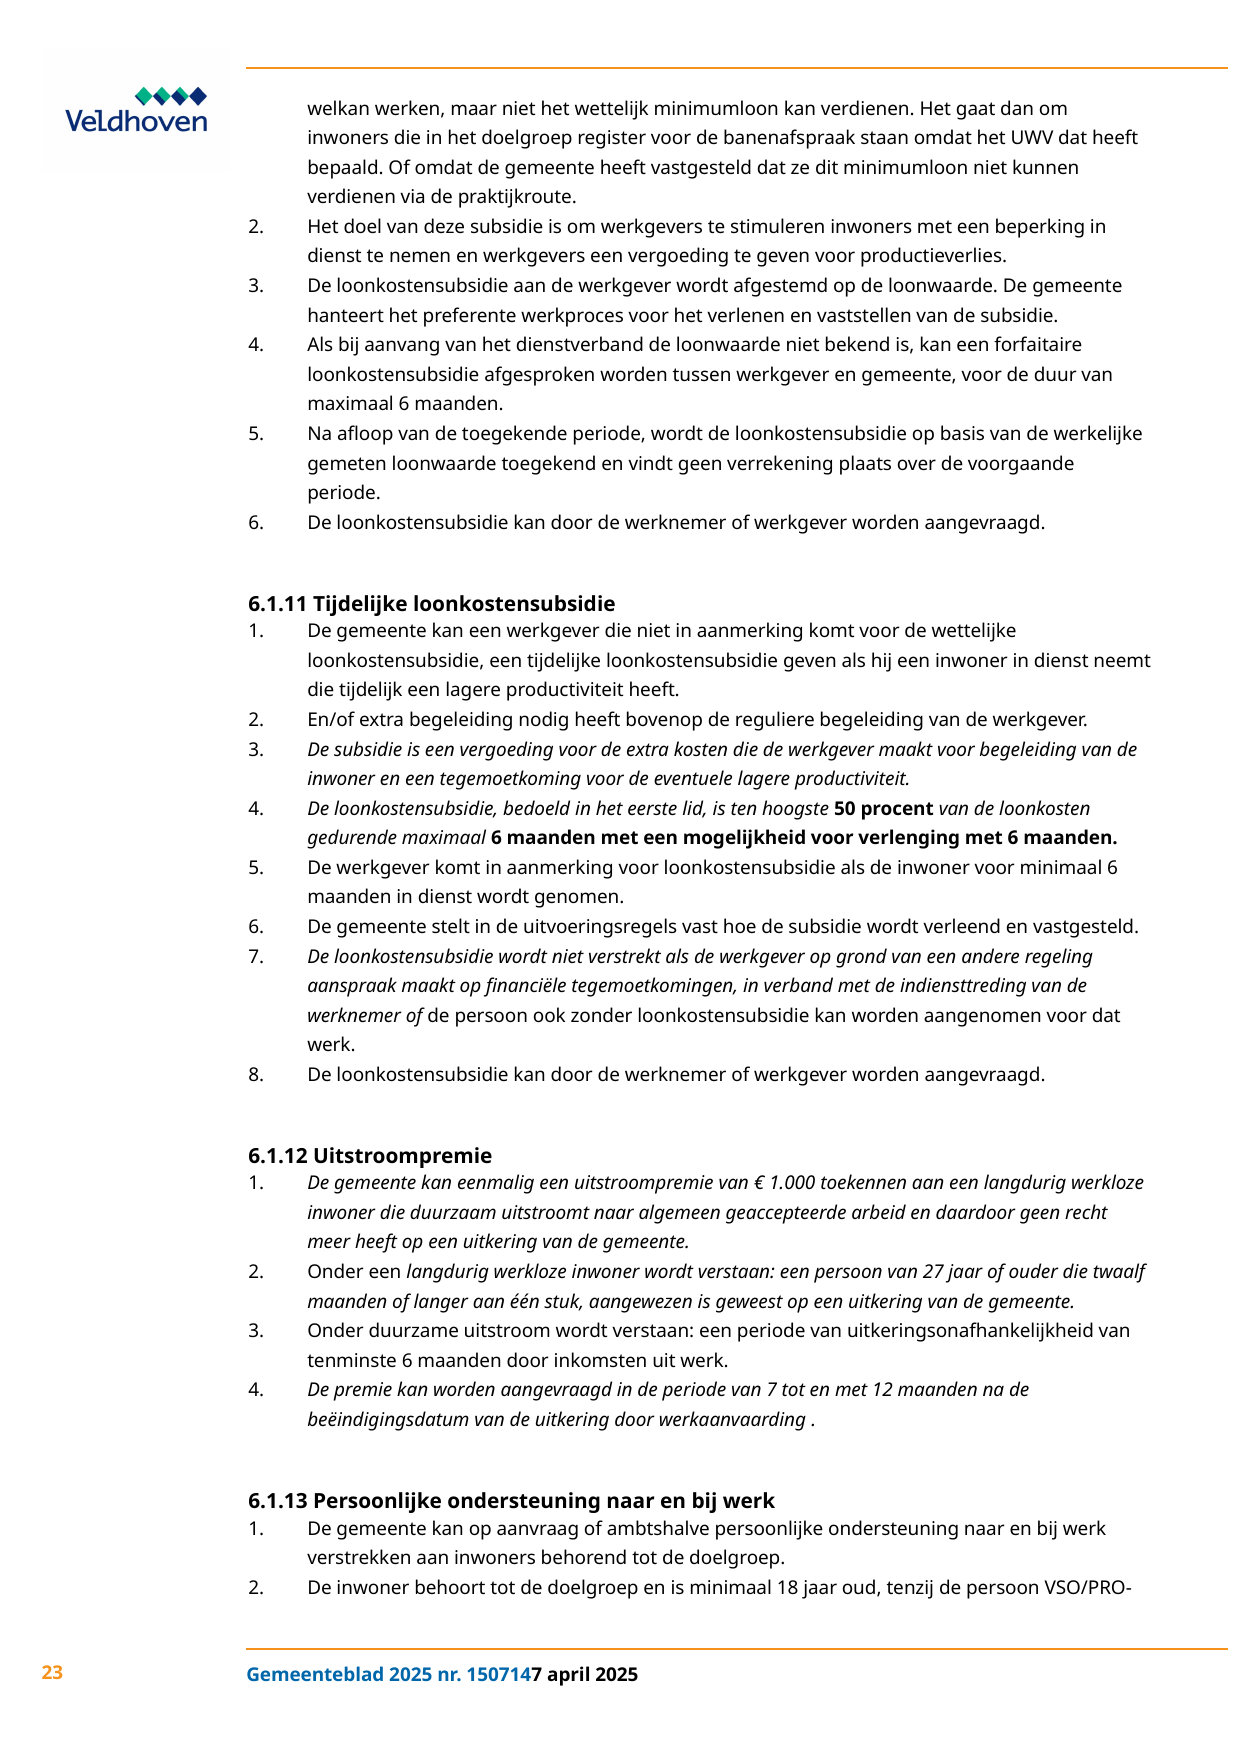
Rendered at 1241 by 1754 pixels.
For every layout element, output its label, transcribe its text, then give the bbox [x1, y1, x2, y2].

list De loonkostensubsidie aan de werkgever wordt afgestemd op de loonwaarde. De gemeente hanteert het preferente werkproces voor het verlenen en vaststellen van de subsidie. [248, 272, 1152, 328]
list De gemeente kan een werkgever die niet in aanmerking komt voor de wettelijke loonkostensubsidie, een tijdelijke loonkostensubsidie geven als hij een inwoner in dienst neemt die tijdelijk een lagere productiviteit heeft. [248, 617, 1152, 702]
list De loonkostensubsidie, bedoeld in het eerste lid, is ten hoogste 50 procent van de loonkosten gedurende maximaal 6 maanden met een mogelijkheid voor verlenging met 6 maanden. [248, 795, 1152, 850]
text 6.1.13 Persoonlijke ondersteuning naar en bij werk [248, 1486, 1152, 1515]
list En/of extra begeleiding nodig heeft bovenop de reguliere begeleiding van de werkgever. [248, 706, 1152, 732]
list De premie kan worden aangevraagd in de periode van 7 tot en met 12 maanden na de beëindigingsdatum van de uitkering door werkaanvaarding . [248, 1377, 1152, 1432]
picture [41, 47, 231, 172]
list Als bij aanvang van het dienstverband de loonwaarde niet bekend is, kan een forfaitaire loonkostensubsidie afgesproken worden tussen werkgever en gemeente, voor de duur van maximaal 6 maanden. [248, 331, 1152, 416]
list De loonkostensubsidie kan door de werknemer of werkgever worden aangevraagd. [248, 1061, 1152, 1087]
list De gemeente kan eenmalig een uitstroompremie van € 1.000 toekennen aan een langdurig werkloze inwoner die duurzaam uitstroomt naar algemeen geaccepteerde arbeid en daardoor geen recht meer heeft op een uitkering van de gemeente. [248, 1169, 1152, 1254]
list De gemeente kan op aanvraag of ambtshalve persoonlijke ondersteuning naar en bij werk verstrekken aan inwoners behorend tot de doelgroep. [248, 1515, 1152, 1570]
list Onder duurzame uitstroom wordt verstaan: een periode van uitkeringsonafhankelijkheid van tenminste 6 maanden door inkomsten uit werk. [248, 1317, 1152, 1373]
text 6.1.11 Tijdelijke loonkostensubsidie [248, 589, 1152, 617]
list De loonkostensubsidie wordt niet verstrekt als de werkgever op grond van een andere regeling aanspraak maakt op financiële tegemoetkomingen, in verband met de indiensttreding van de werknemer of de persoon ook zonder loonkostensubsidie kan worden aangenomen voor dat werk. [248, 943, 1152, 1057]
list De werkgever komt in aanmerking voor loonkostensubsidie als de inwoner voor minimaal 6 maanden in dienst wordt genomen. [248, 854, 1152, 909]
list De inwoner behoort tot de doelgroep en is minimaal 18 jaar oud, tenzij de persoon VSO/PRO- [248, 1574, 1152, 1599]
text 6.1.12 Uitstroompremie [248, 1141, 1152, 1169]
list Na afloop van de toegekende periode, wordt de loonkostensubsidie op basis van de werkelijke gemeten loonwaarde toegekend en vindt geen verrekening plaats over de voorgaande periode. [248, 420, 1152, 505]
list Onder een langdurig werkloze inwoner wordt verstaan: een persoon van 27 jaar of ouder die twaalf maanden of langer aan één stuk, aangewezen is geweest op een uitkering van de gemeente. [248, 1258, 1152, 1314]
list De loonkostensubsidie kan door de werknemer of werkgever worden aangevraagd. [248, 509, 1152, 535]
list De gemeente stelt in de uitvoeringsregels vast hoe de subsidie wordt verleend en vastgesteld. [248, 913, 1152, 939]
list De subsidie is een vergoeding voor de extra kosten die de werkgever maakt voor begeleiding van de inwoner en een tegemoetkoming voor de eventuele lagere productiviteit. [248, 736, 1152, 791]
list welkan werken, maar niet het wettelijk minimumloon kan verdienen. Het gaat dan om inwoners die in het doelgroep register voor de banenafspraak staan omdat het UWV dat heeft bepaald. Of omdat de gemeente heeft vastgesteld dat ze dit minimumloon niet kunnen verdienen via de praktijkroute. [248, 95, 1152, 209]
list Het doel van deze subsidie is om werkgevers te stimuleren inwoners met een beperking in dienst te nemen en werkgevers een vergoeding te geven voor productieverlies. [248, 213, 1152, 268]
